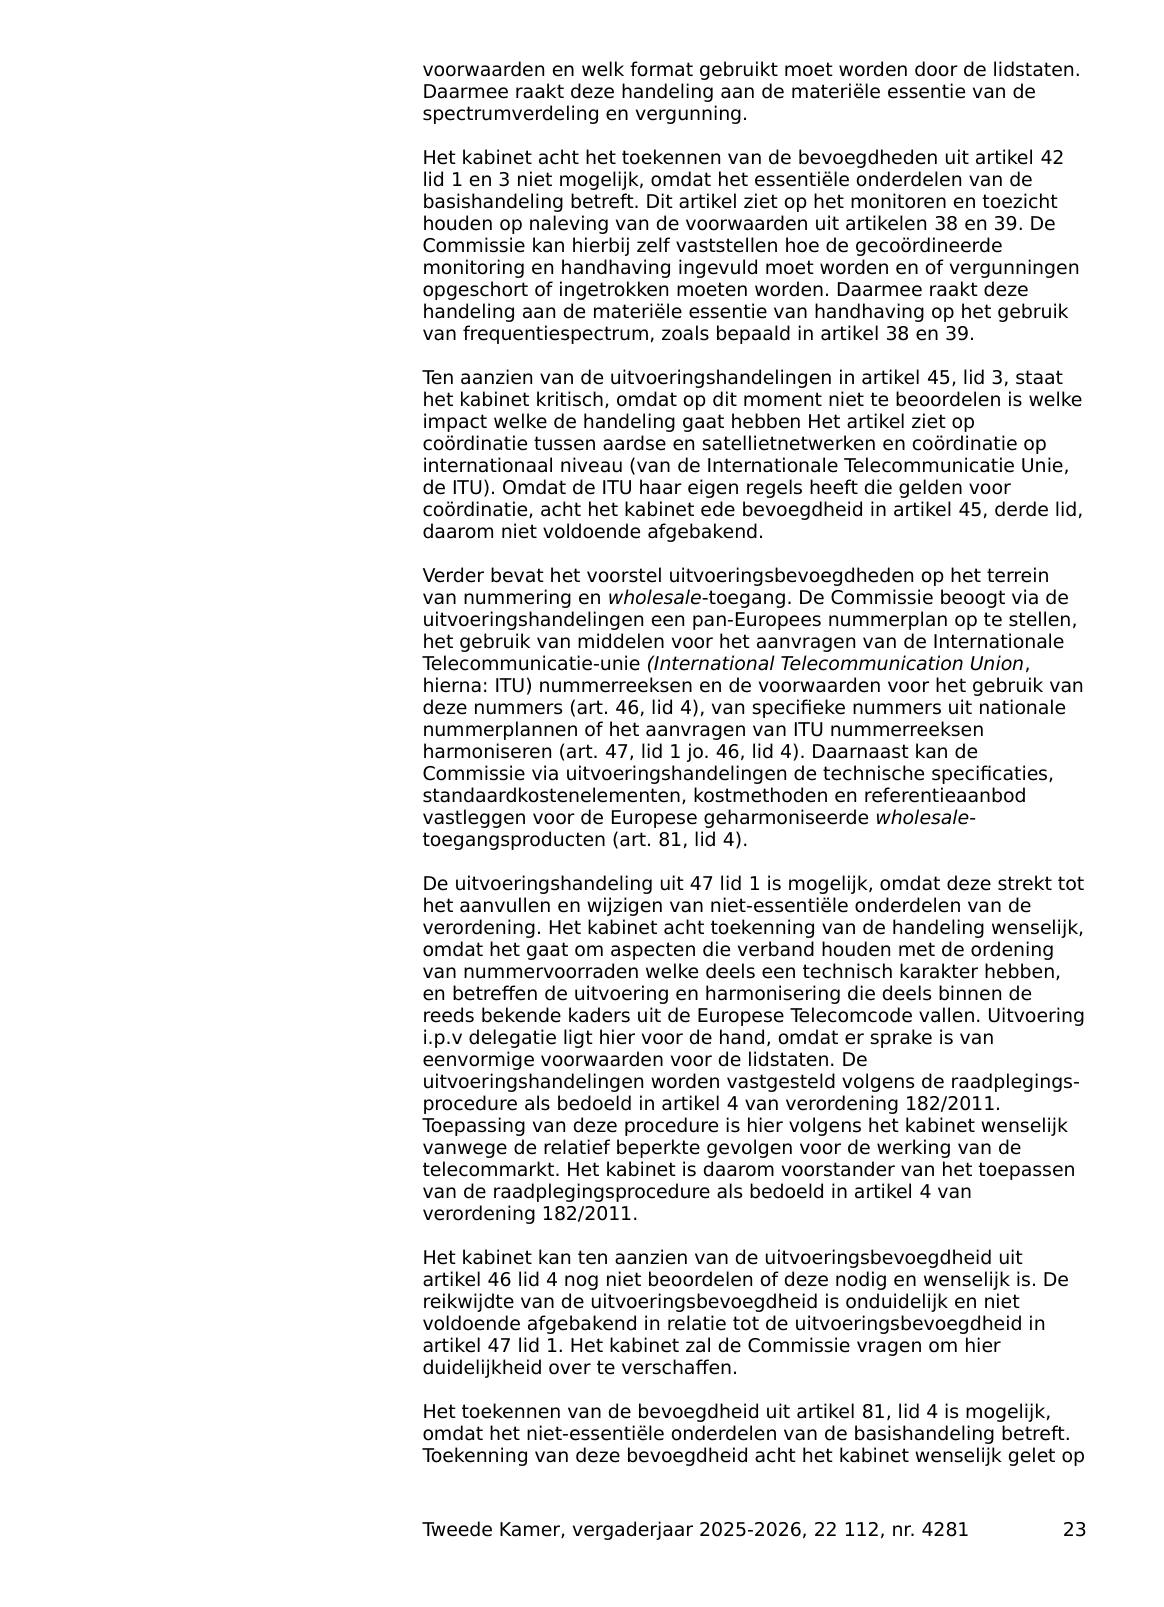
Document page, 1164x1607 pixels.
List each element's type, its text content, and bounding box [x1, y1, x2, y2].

text Het kabinet kan ten aanzien van de uitvoeringsbevoegdheid uit artikel 46 lid 4 nog niet beoordelen of deze nodig en wenselijk is. De reikwijdte van de uitvoeringsbevoegdheid is onduidelijk en niet voldoende afgebakend in relatie tot de uitvoeringsbevoegdheid in artikel 47 lid 1. Het kabinet zal de Commissie vragen om hier duidelijkheid over te verschaffen. [422, 1247, 1087, 1379]
text Ten aanzien van de uitvoeringshandelingen in artikel 45, lid 3, staat het kabinet kritisch, omdat op dit moment niet te beoordelen is welke impact welke de handeling gaat hebben Het artikel ziet op coördinatie tussen aardse en satellietnetwerken en coördinatie op internationaal niveau (van de Internationale Telecommunicatie Unie, de ITU). Omdat de ITU haar eigen regels heeft die gelden voor coördinatie, acht het kabinet ede bevoegdheid in artikel 45, derde lid, daarom niet voldoende afgebakend. [422, 367, 1087, 543]
text Het kabinet acht het toekennen van de bevoegdheden uit artikel 42 lid 1 en 3 niet mogelijk, omdat het essentiële onderdelen van de basishandeling betreft. Dit artikel ziet op het monitoren en toezicht houden op naleving van de voorwaarden uit artikelen 38 en 39. De Commissie kan hierbij zelf vaststellen hoe de gecoördineerde monitoring en handhaving ingevuld moet worden en of vergunningen opgeschort of ingetrokken moeten worden. Daarmee raakt deze handeling aan de materiële essentie van handhaving op het gebruik van frequentiespectrum, zoals bepaald in artikel 38 en 39. [422, 147, 1087, 345]
text Verder bevat het voorstel uitvoeringsbevoegdheden op het terrein van nummering en wholesale-toegang. De Commissie beoogt via de uitvoeringshandelingen een pan-Europees nummerplan op te stellen, het gebruik van middelen voor het aanvragen van de Internationale Telecommunicatie-unie (International Telecommunication Union, hierna: ITU) nummerreeksen en de voorwaarden voor het gebruik van deze nummers (art. 46, lid 4), van specifieke nummers uit nationale nummerplannen of het aanvragen van ITU nummerreeksen harmoniseren (art. 47, lid 1 jo. 46, lid 4). Daarnaast kan de Commissie via uitvoeringshandelingen de technische specificaties, standaardkostenelementen, kostmethoden en referentieaanbod vastleggen voor de Europese geharmoniseerde wholesale-toegangsproducten (art. 81, lid 4). [422, 565, 1087, 851]
text Het toekennen van de bevoegdheid uit artikel 81, lid 4 is mogelijk, omdat het niet-essentiële onderdelen van de basishandeling betreft. Toekenning van deze bevoegdheid acht het kabinet wenselijk gelet op [422, 1401, 1087, 1467]
text voorwaarden en welk format gebruikt moet worden door de lidstaten. Daarmee raakt deze handeling aan de materiële essentie van de spectrumverdeling en vergunning. [422, 59, 1087, 125]
text De uitvoeringshandeling uit 47 lid 1 is mogelijk, omdat deze strekt tot het aanvullen en wijzigen van niet-essentiële onderdelen van de verordening. Het kabinet acht toekenning van de handeling wenselijk, omdat het gaat om aspecten die verband houden met de ordening van nummervoorraden welke deels een technisch karakter hebben, en betreffen de uitvoering en harmonisering die deels binnen de reeds bekende kaders uit de Europese Telecomcode vallen. Uitvoering i.p.v delegatie ligt hier voor de hand, omdat er sprake is van eenvormige voorwaarden voor de lidstaten. De uitvoeringshandelingen worden vastgesteld volgens de raadplegings-procedure als bedoeld in artikel 4 van verordening 182/2011. Toepassing van deze procedure is hier volgens het kabinet wenselijk vanwege de relatief beperkte gevolgen voor de werking van de telecommarkt. Het kabinet is daarom voorstander van het toepassen van de raadplegingsprocedure als bedoeld in artikel 4 van verordening 182/2011. [422, 873, 1087, 1225]
